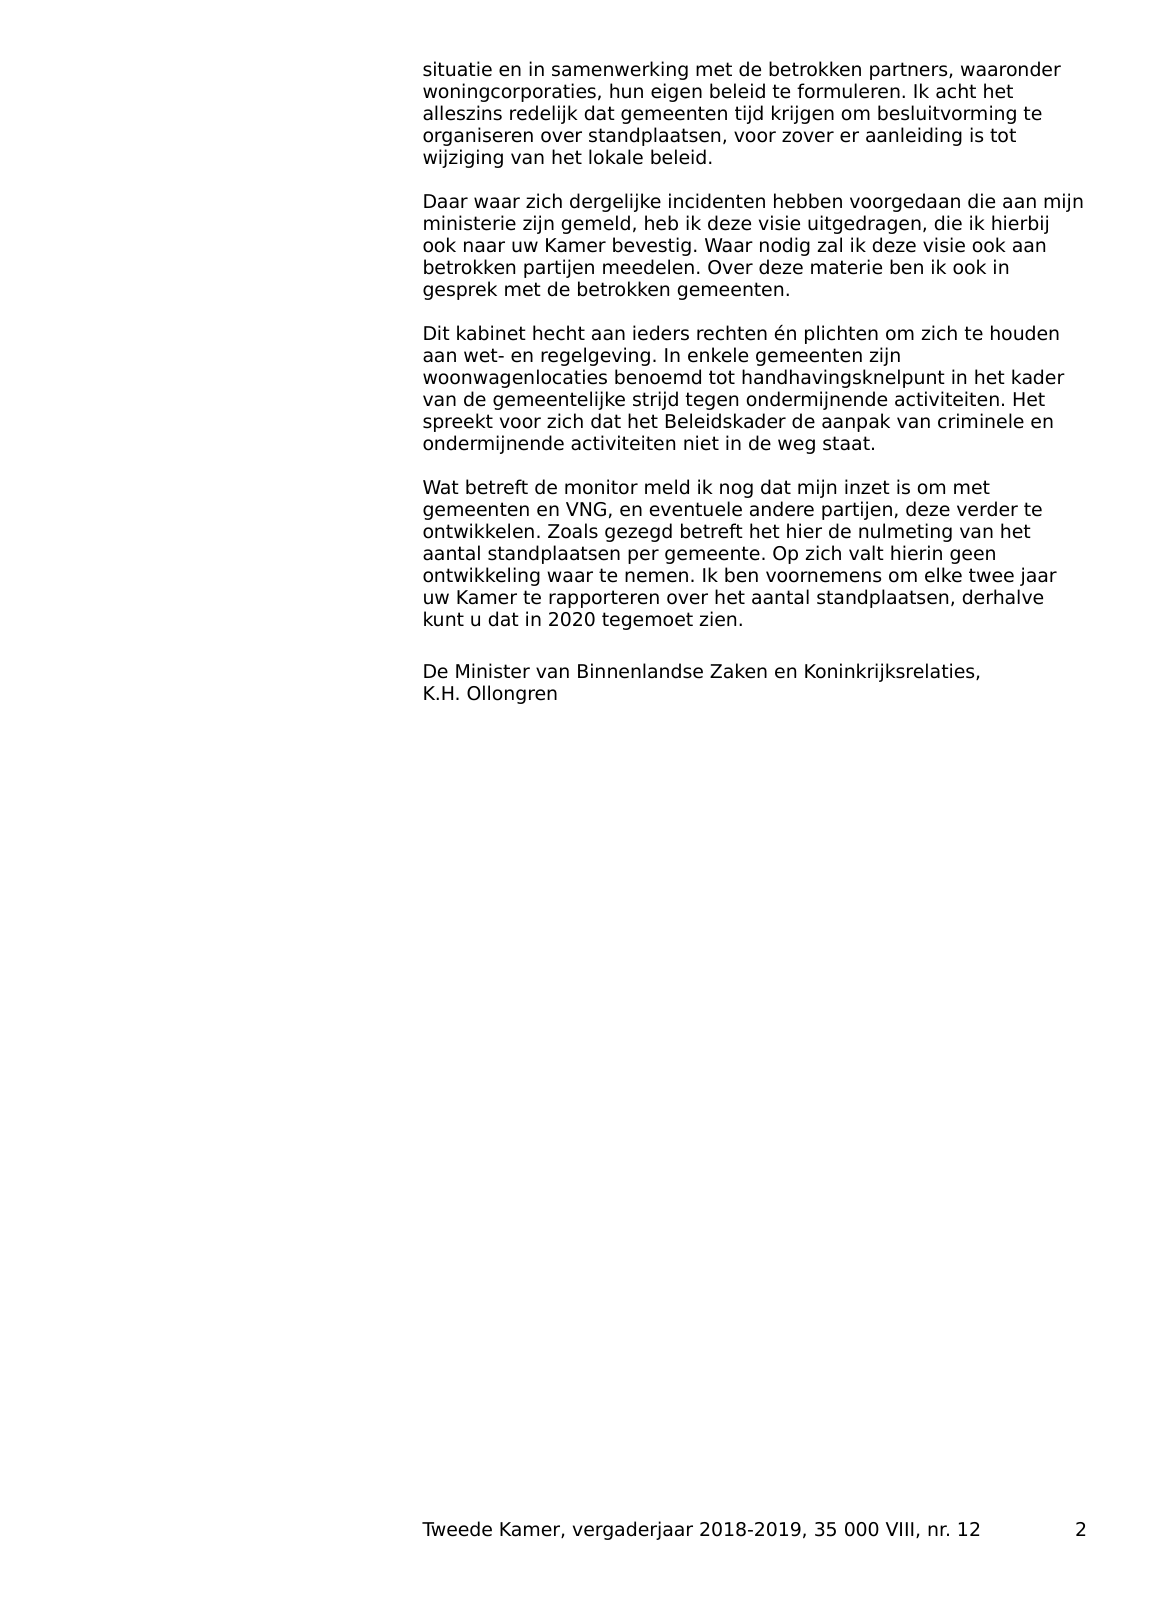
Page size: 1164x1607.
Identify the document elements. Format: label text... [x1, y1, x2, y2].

text Daar waar zich dergelijke incidenten hebben voorgedaan die aan mijn ministerie zijn gemeld, heb ik deze visie uitgedragen, die ik hierbij ook naar uw Kamer bevestig. Waar nodig zal ik deze visie ook aan betrokken partijen meedelen. Over deze materie ben ik ook in gesprek met de betrokken gemeenten. [422, 191, 1087, 301]
text Dit kabinet hecht aan ieders rechten én plichten om zich te houden aan wet- en regelgeving. In enkele gemeenten zijn woonwagenlocaties benoemd tot handhavingsknelpunt in het kader van de gemeentelijke strijd tegen ondermijnende activiteiten. Het spreekt voor zich dat het Beleidskader de aanpak van criminele en ondermijnende activiteiten niet in de weg staat. [422, 323, 1087, 455]
text Wat betreft de monitor meld ik nog dat mijn inzet is om met gemeenten en VNG, en eventuele andere partijen, deze verder te ontwikkelen. Zoals gezegd betreft het hier de nulmeting van het aantal standplaatsen per gemeente. Op zich valt hierin geen ontwikkeling waar te nemen. Ik ben voornemens om elke twee jaar uw Kamer te rapporteren over het aantal standplaatsen, derhalve kunt u dat in 2020 tegemoet zien. [422, 477, 1087, 631]
text De Minister van Binnenlandse Zaken en Koninkrijksrelaties, K.H. Ollongren [422, 661, 1087, 705]
text situatie en in samenwerking met de betrokken partners, waaronder woningcorporaties, hun eigen beleid te formuleren. Ik acht het alleszins redelijk dat gemeenten tijd krijgen om besluitvorming te organiseren over standplaatsen, voor zover er aanleiding is tot wijziging van het lokale beleid. [422, 59, 1087, 169]
